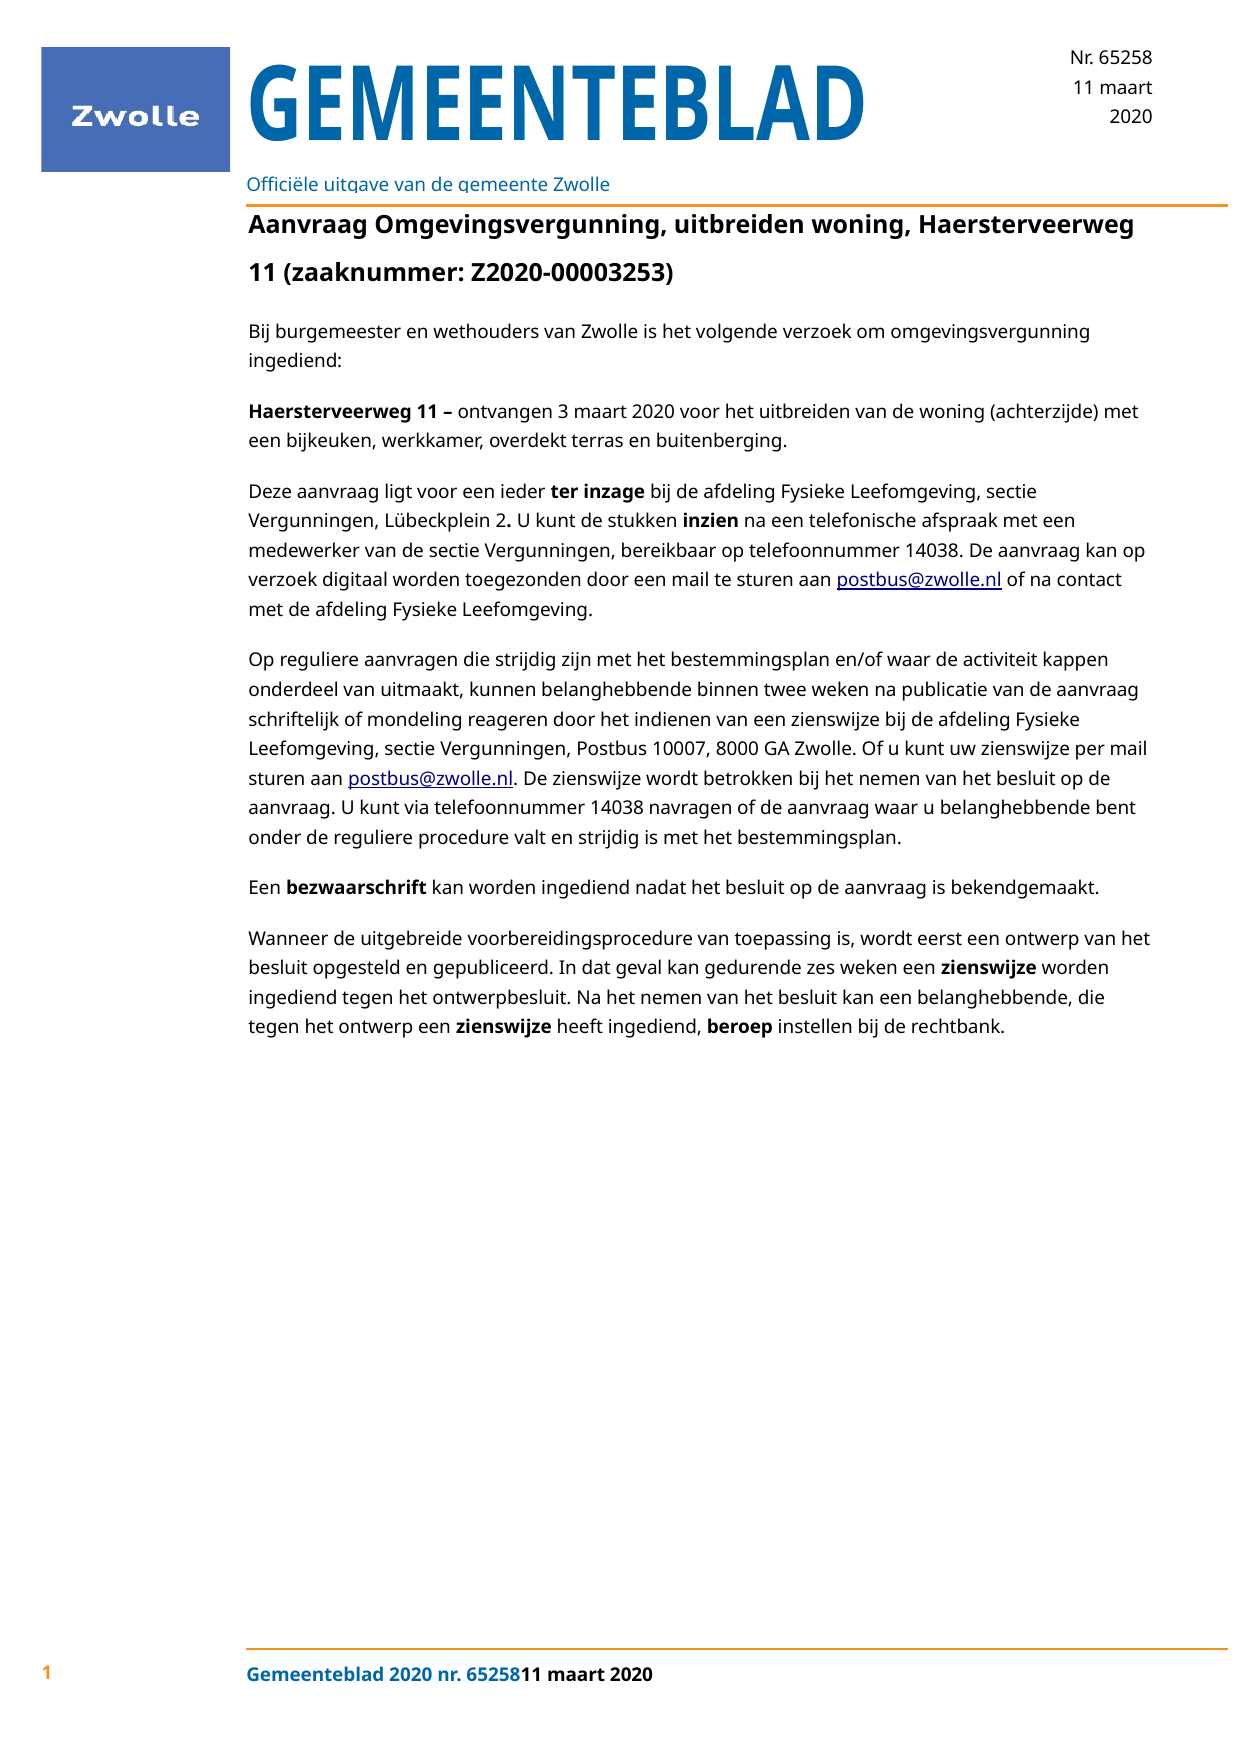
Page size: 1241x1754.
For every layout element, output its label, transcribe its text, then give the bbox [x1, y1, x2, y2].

text Een bezwaarschrift kan worden ingediend nadat het besluit op de aanvraag is bekendgemaakt. [248, 874, 1152, 900]
text Op reguliere aanvragen die strijdig zijn met het bestemmingsplan en/of waar de activiteit kappen onderdeel van uitmaakt, kunnen belanghebbende binnen twee weken na publicatie van de aanvraag schriftelijk of mondeling reageren door het indienen van een zienswijze bij de afdeling Fysieke Leefomgeving, sectie Vergunningen, Postbus 10007, 8000 GA Zwolle. Of u kunt uw zienswijze per mail sturen aan postbus@zwolle.nl. De zienswijze wordt betrokken bij het nemen van het besluit op de aanvraag. U kunt via telefoonnummer 14038 navragen of de aanvraag waar u belanghebbende bent onder de reguliere procedure valt en strijdig is met het bestemmingsplan. [248, 647, 1152, 850]
text Bij burgemeester en wethouders van Zwolle is het volgende verzoek om omgevingsvergunning ingediend: [248, 318, 1152, 373]
text Deze aanvraag ligt voor een ieder ter inzage bij de afdeling Fysieke Leefomgeving, sectie Vergunningen, Lübeckplein 2. U kunt de stukken inzien na een telefonische afspraak met een medewerker van de sectie Vergunningen, bereikbaar op telefoonnummer 14038. De aanvraag kan op verzoek digitaal worden toegezonden door een mail te sturen aan postbus@zwolle.nl of na contact met de afdeling Fysieke Leefomgeving. [248, 478, 1152, 622]
picture [41, 47, 231, 172]
text Haersterveerweg 11 – ontvangen 3 maart 2020 voor het uitbreiden van de woning (achterzijde) met een bijkeuken, werkkamer, overdekt terras en buitenberging. [248, 398, 1152, 453]
text Wanneer de uitgebreide voorbereidingsprocedure van toepassing is, wordt eerst een ontwerp van het besluit opgesteld en gepubliceerd. In dat geval kan gedurende zes weken een zienswijze worden ingediend tegen het ontwerpbesluit. Na het nemen van het besluit kan een belanghebbende, die tegen het ontwerp een zienswijze heeft ingediend, beroep instellen bij de rechtbank. [248, 925, 1152, 1039]
text Aanvraag Omgevingsvergunning, uitbreiden woning, Haersterveerweg 11 (zaaknummer: Z2020-00003253) [248, 207, 1152, 288]
